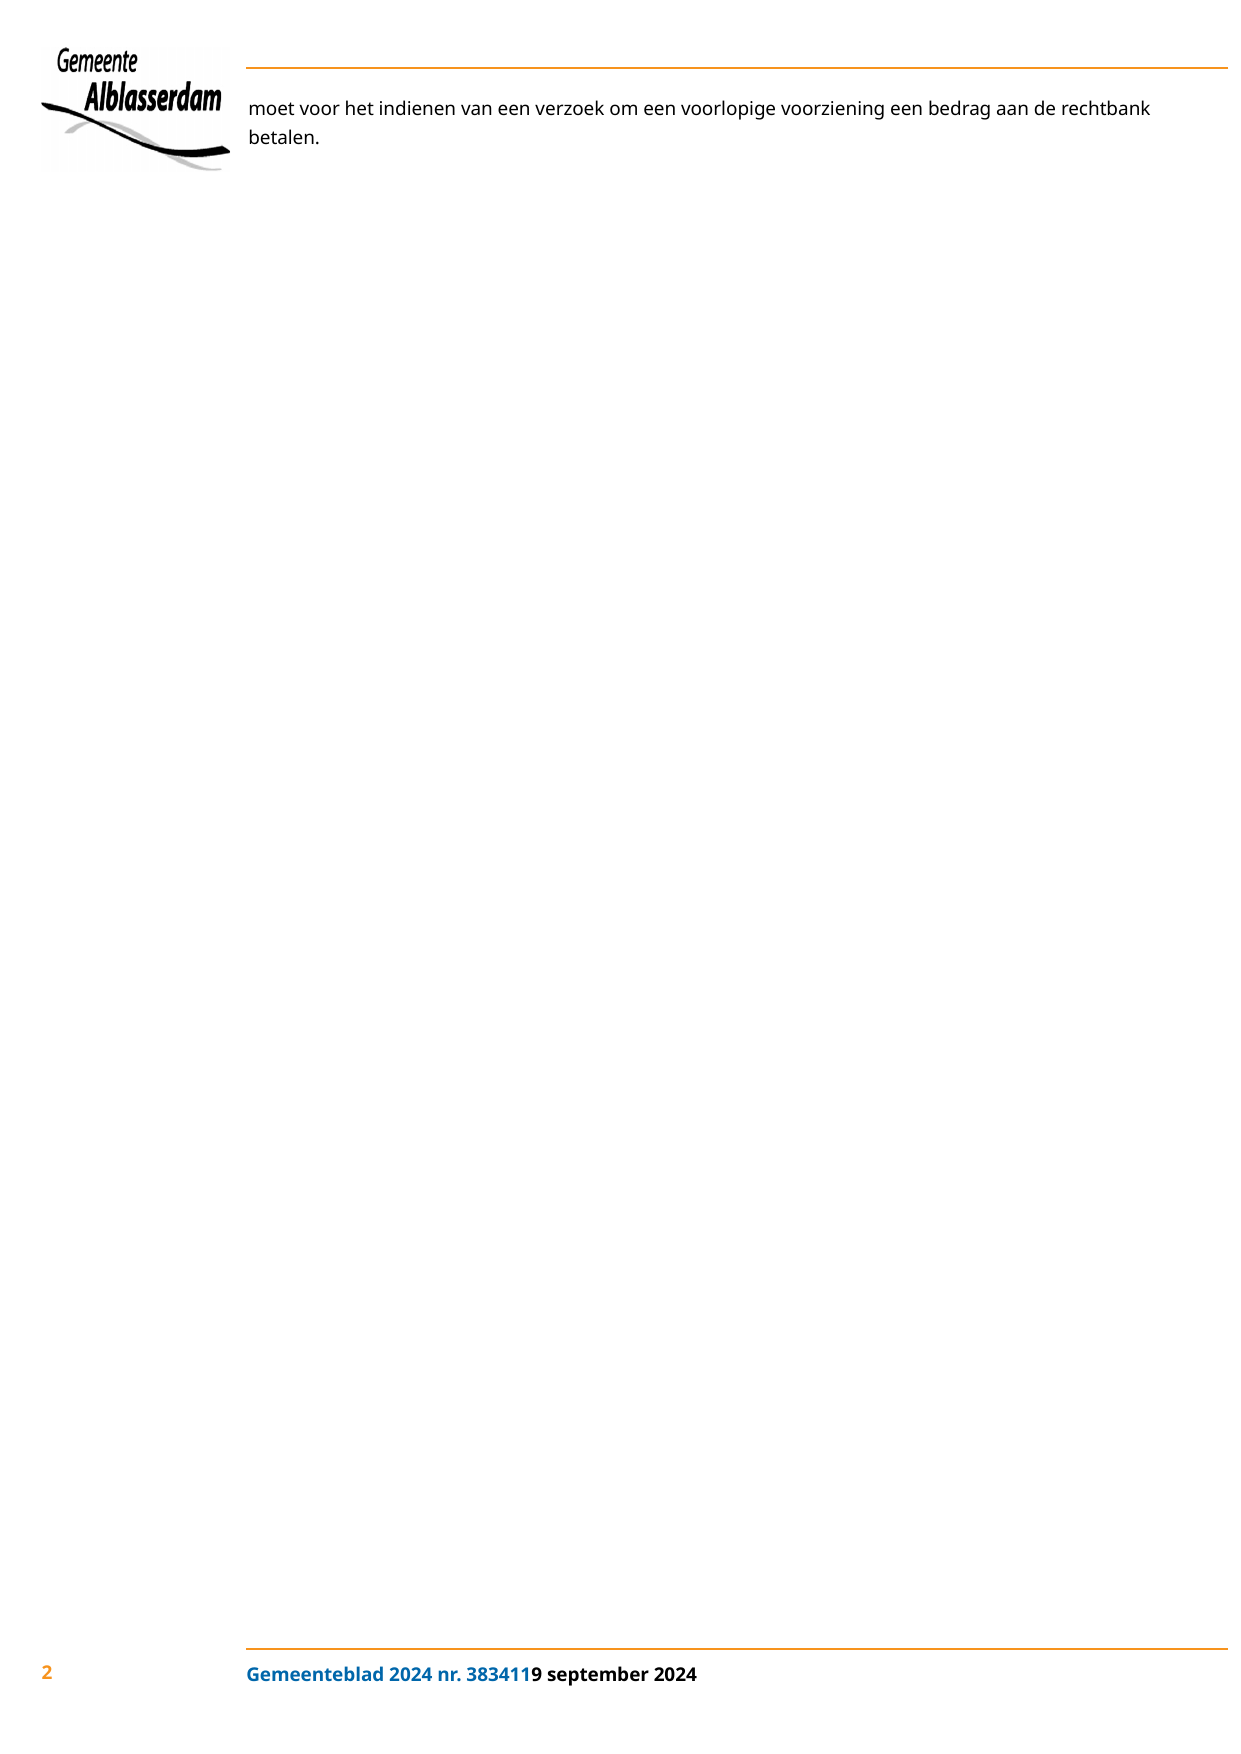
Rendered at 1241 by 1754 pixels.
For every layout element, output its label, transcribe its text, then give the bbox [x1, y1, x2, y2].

picture [41, 47, 231, 172]
text moet voor het indienen van een verzoek om een voorlopige voorziening een bedrag aan de rechtbank betalen. [248, 95, 1152, 150]
